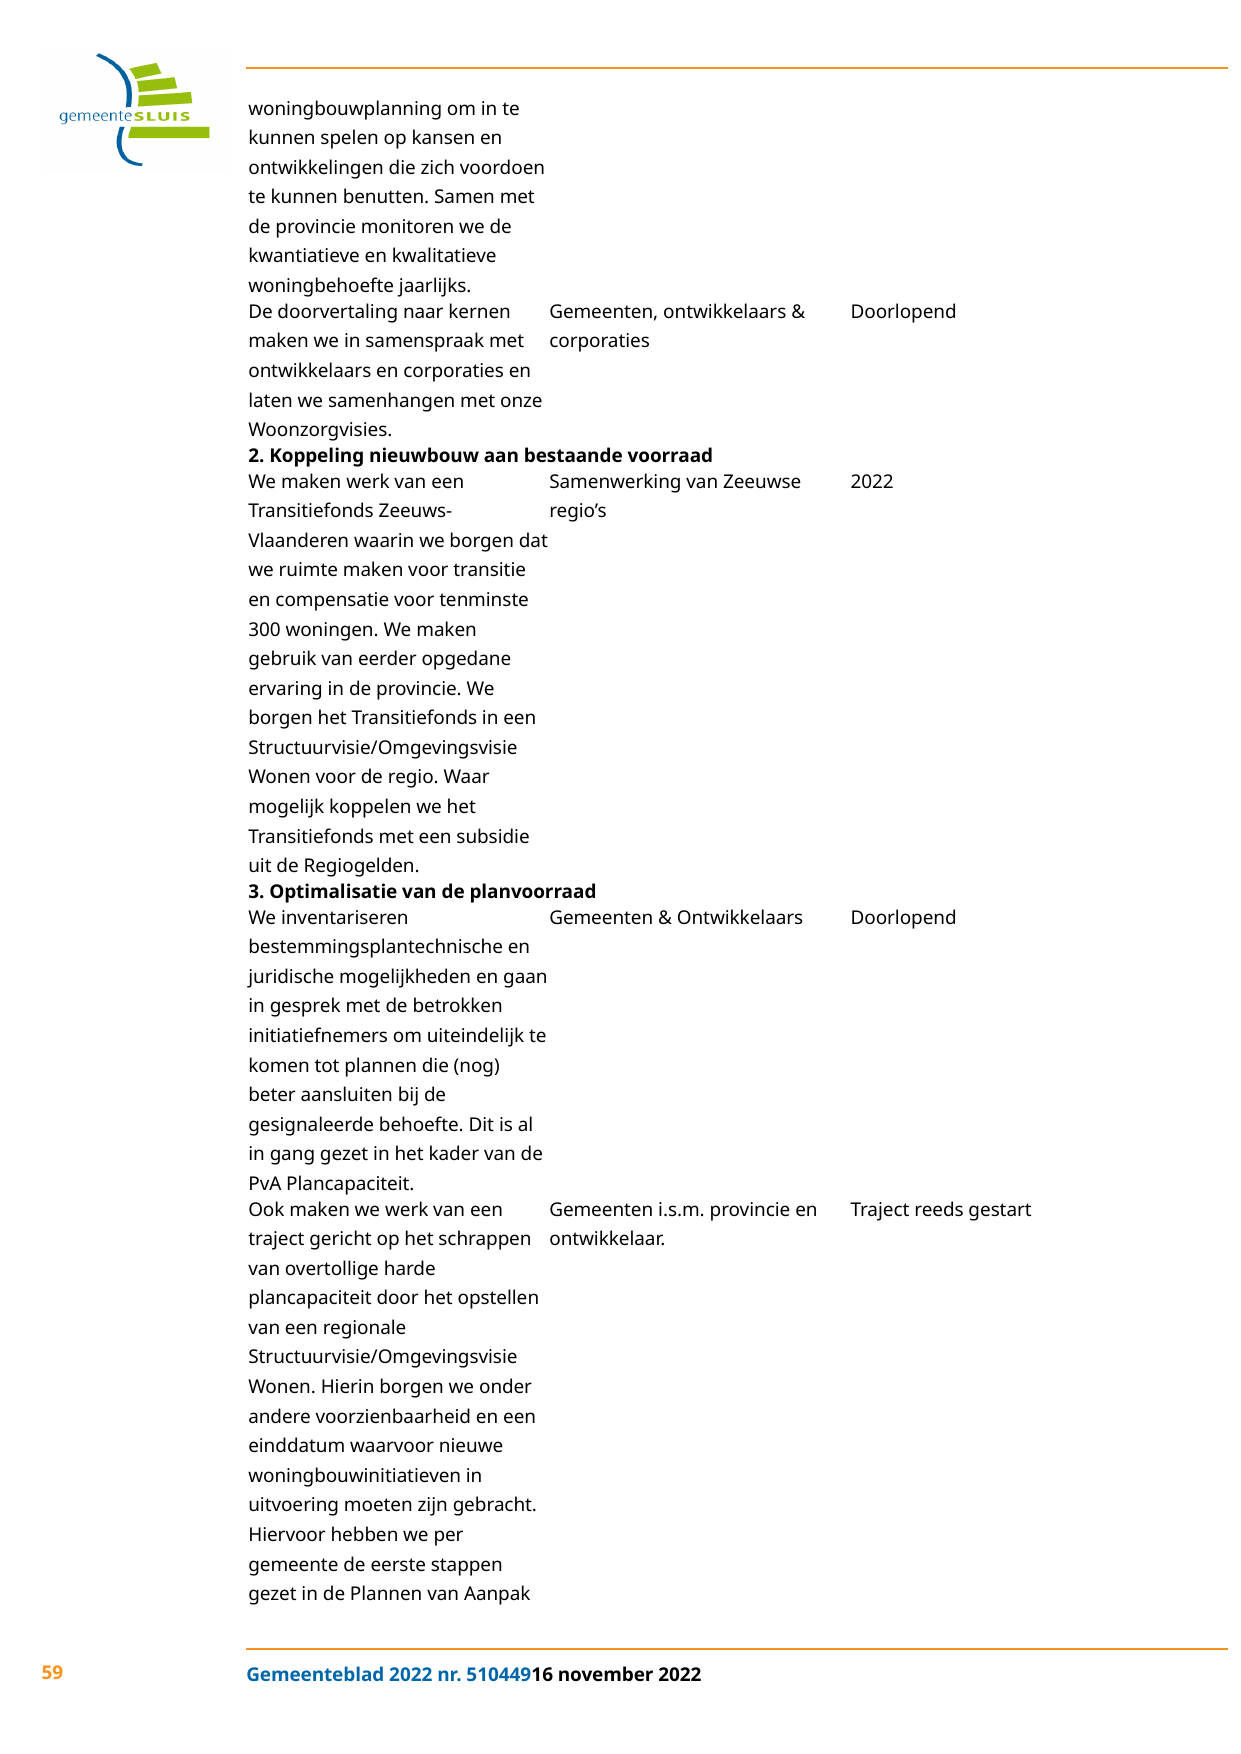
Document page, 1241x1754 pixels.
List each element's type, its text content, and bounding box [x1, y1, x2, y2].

table_cell 2. Koppeling nieuwbouw aan bestaande voorraad [248, 442, 1152, 468]
table_cell Doorlopend [850, 904, 1152, 1196]
table_cell We maken werk van een Transitiefonds Zeeuws-Vlaanderen waarin we borgen dat we ruimte maken voor transitie en compensatie voor tenminste 300 woningen. We maken gebruik van eerder opgedane ervaring in de provincie. We borgen het Transitiefonds in een Structuurvisie/Omgevingsvisie Wonen voor de regio. Waar mogelijk koppelen we het Transitiefonds met een subsidie uit de Regiogelden. [248, 468, 549, 878]
table_cell Traject reeds gestart [850, 1196, 1152, 1606]
table_cell De doorvertaling naar kernen maken we in samenspraak met ontwikkelaars en corporaties en laten we samenhangen met onze Woonzorgvisies. [248, 298, 549, 442]
table_cell 3. Optimalisatie van de planvoorraad [248, 878, 1152, 904]
table_cell Doorlopend [850, 298, 1152, 442]
table_cell [850, 95, 1152, 298]
table_cell Gemeenten i.s.m. provincie en ontwikkelaar. [549, 1196, 850, 1606]
table_cell [549, 95, 850, 298]
table_cell Gemeenten, ontwikkelaars & corporaties [549, 298, 850, 442]
table_cell Samenwerking van Zeeuwse regio’s [549, 468, 850, 878]
table_cell 2022 [850, 468, 1152, 878]
table_cell We inventariseren bestemmingsplantechnische en juridische mogelijkheden en gaan in gesprek met de betrokken initiatiefnemers om uiteindelijk te komen tot plannen die (nog) beter aansluiten bij de gesignaleerde behoefte. Dit is al in gang gezet in het kader van de PvA Plancapaciteit. [248, 904, 549, 1196]
table_cell Gemeenten & Ontwikkelaars [549, 904, 850, 1196]
picture [41, 47, 231, 172]
table_cell Ook maken we werk van een traject gericht op het schrappen van overtollige harde plancapaciteit door het opstellen van een regionale Structuurvisie/Omgevingsvisie Wonen. Hierin borgen we onder andere voorzienbaarheid en een einddatum waarvoor nieuwe woningbouwinitiatieven in uitvoering moeten zijn gebracht. Hiervoor hebben we per gemeente de eerste stappen gezet in de Plannen van Aanpak [248, 1196, 549, 1606]
table_cell woningbouwplanning om in te kunnen spelen op kansen en ontwikkelingen die zich voordoen te kunnen benutten. Samen met de provincie monitoren we de kwantiatieve en kwalitatieve woningbehoefte jaarlijks. [248, 95, 549, 298]
